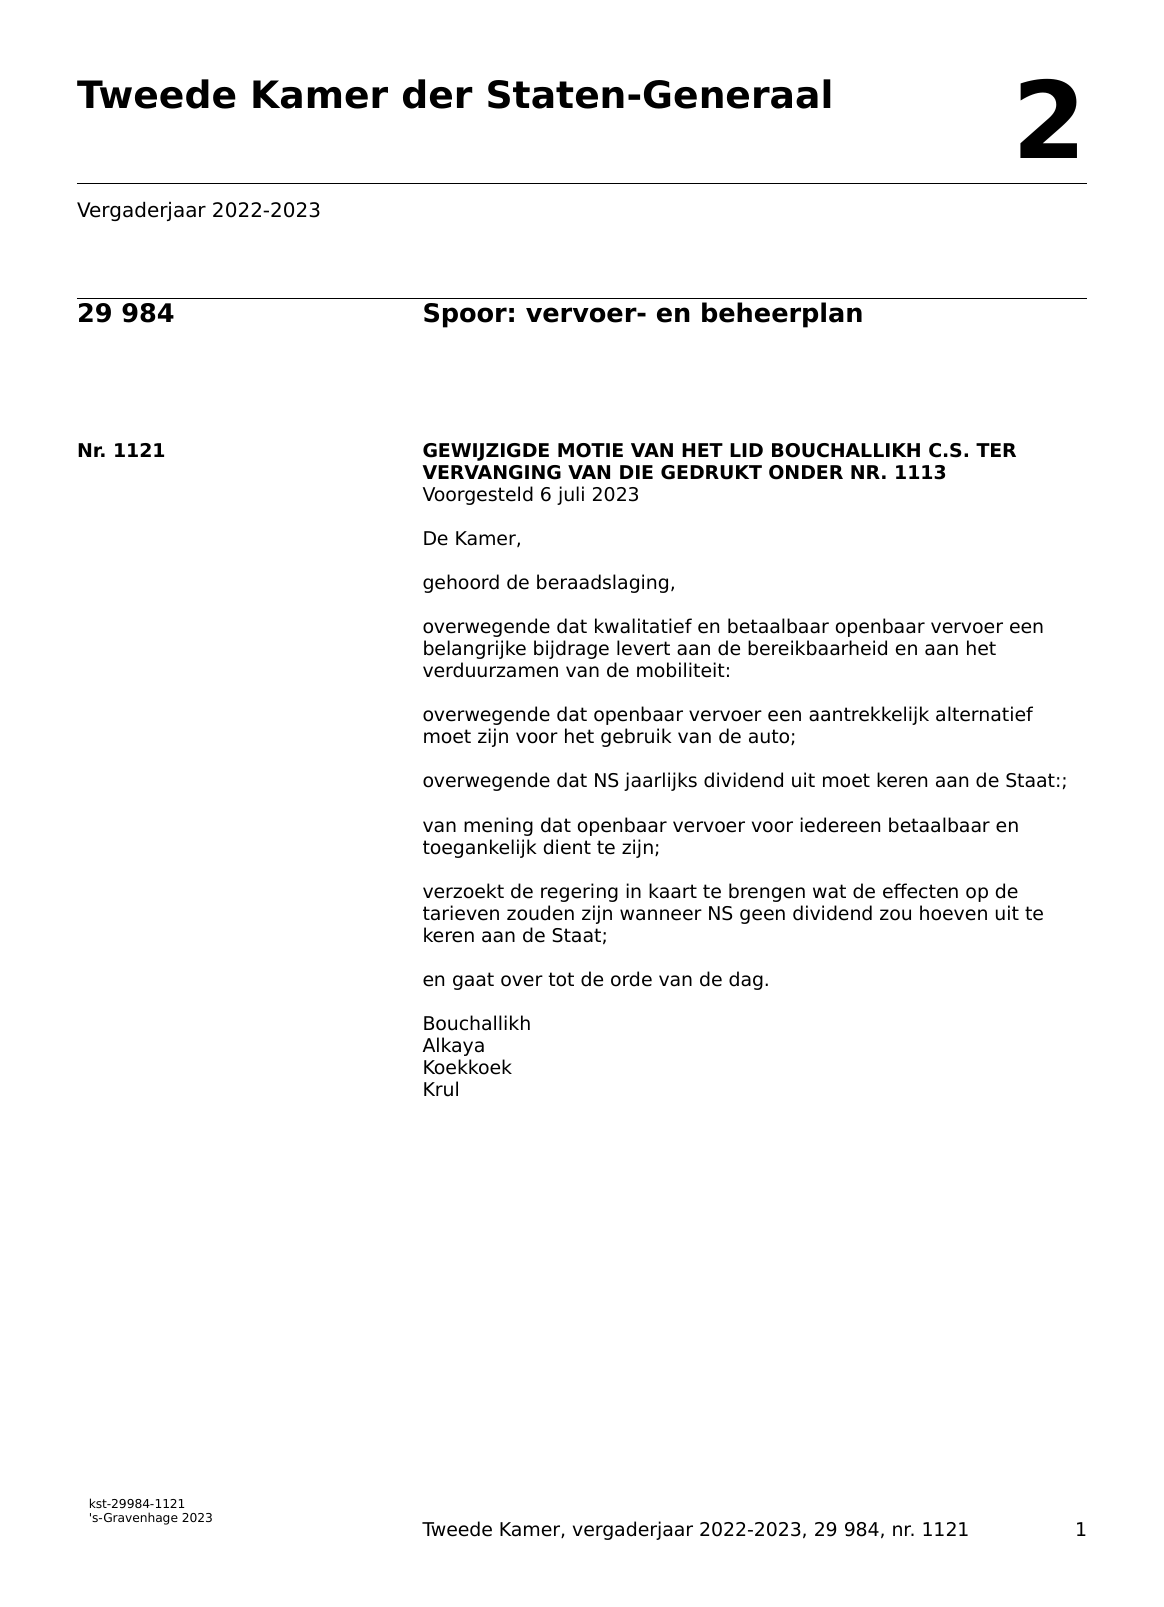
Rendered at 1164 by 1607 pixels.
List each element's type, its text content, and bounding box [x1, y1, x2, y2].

text overwegende dat openbaar vervoer een aantrekkelijk alternatief moet zijn voor het gebruik van de auto; [422, 704, 1087, 748]
text Koekkoek [422, 1057, 1087, 1079]
text overwegende dat NS jaarlijks dividend uit moet keren aan de Staat:; [422, 770, 1087, 792]
text overwegende dat kwalitatief en betaalbaar openbaar vervoer een belangrijke bijdrage levert aan de bereikbaarheid en aan het verduurzamen van de mobiliteit: [422, 616, 1087, 682]
table_header 2 [886, 59, 1087, 183]
text verzoekt de regering in kaart te brengen wat de effecten op de tarieven zouden zijn wanneer NS geen dividend zou hoeven uit te keren aan de Staat; [422, 881, 1087, 947]
text van mening dat openbaar vervoer voor iedereen betaalbaar en toegankelijk dient te zijn; [422, 814, 1087, 858]
text 's-Gravenhage 2023 [88, 1511, 323, 1525]
text gehoord de beraadslaging, [422, 572, 1087, 594]
text Alkaya [422, 1035, 1087, 1057]
subtitle Nr. 1121 GEWIJZIGDE MOTIE VAN HET LID BOUCHALLIKH C.S. TER VERVANGING VAN DIE GEDRUKT ONDER NR. 1113 [77, 440, 1087, 484]
text Krul [422, 1079, 1087, 1101]
table_header Tweede Kamer der Staten-Generaal [77, 59, 886, 183]
subtitle 29 984 Spoor: vervoer- en beheerplan [77, 299, 1087, 329]
text kst-29984-1121 [88, 1497, 323, 1511]
text De Kamer, [422, 528, 1087, 550]
text Voorgesteld 6 juli 2023 [422, 484, 1087, 506]
text Bouchallikh [422, 1013, 1087, 1035]
text en gaat over tot de orde van de dag. [422, 969, 1087, 991]
table_cell Vergaderjaar 2022-2023 [77, 184, 1087, 298]
